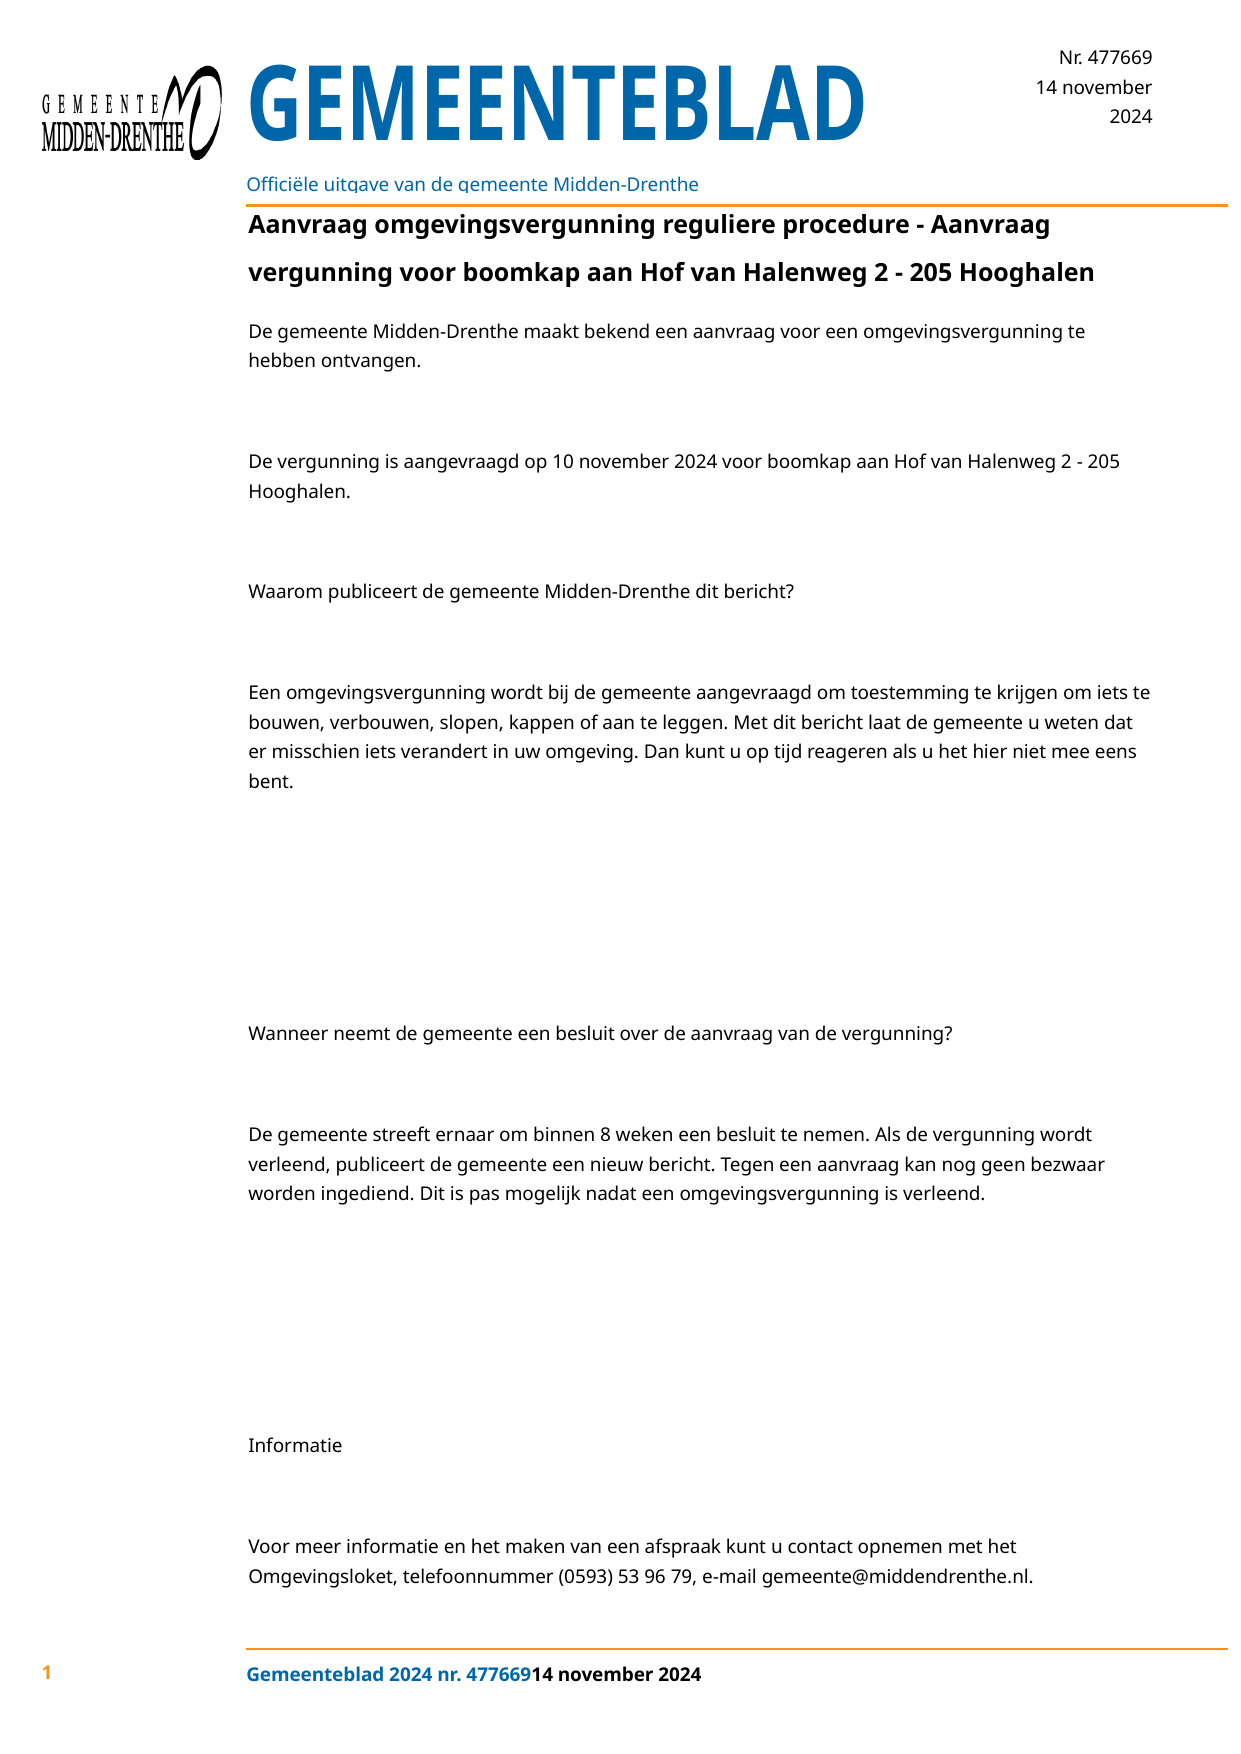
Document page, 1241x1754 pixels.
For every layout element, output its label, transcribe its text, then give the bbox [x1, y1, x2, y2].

text Wanneer neemt de gemeente een besluit over de aanvraag van de vergunning? [248, 1020, 1152, 1046]
text Informatie [248, 1432, 1152, 1458]
text Een omgevingsvergunning wordt bij de gemeente aangevraagd om toestemming te krijgen om iets te bouwen, verbouwen, slopen, kappen of aan te leggen. Met dit bericht laat de gemeente u weten dat er misschien iets verandert in uw omgeving. Dan kunt u op tijd reageren als u het hier niet mee eens bent. [248, 679, 1152, 794]
text De gemeente streeft ernaar om binnen 8 weken een besluit te nemen. Als de vergunning wordt verleend, publiceert de gemeente een nieuw bericht. Tegen een aanvraag kan nog geen bezwaar worden ingediend. Dit is pas mogelijk nadat een omgevingsvergunning is verleend. [248, 1121, 1152, 1206]
text Waarom publiceert de gemeente Midden-Drenthe dit bericht? [248, 579, 1152, 604]
text De gemeente Midden-Drenthe maakt bekend een aanvraag voor een omgevingsvergunning te hebben ontvangen. [248, 318, 1152, 373]
picture [41, 47, 231, 172]
text Aanvraag omgevingsvergunning reguliere procedure - Aanvraag vergunning voor boomkap aan Hof van Halenweg 2 - 205 Hooghalen [248, 207, 1152, 288]
text Voor meer informatie en het maken van een afspraak kunt u contact opnemen met het Omgevingsloket, telefoonnummer (0593) 53 96 79, e-mail gemeente@middendrenthe.nl. [248, 1533, 1152, 1589]
text De vergunning is aangevraagd op 10 november 2024 voor boomkap aan Hof van Halenweg 2 - 205 Hooghalen. [248, 448, 1152, 504]
